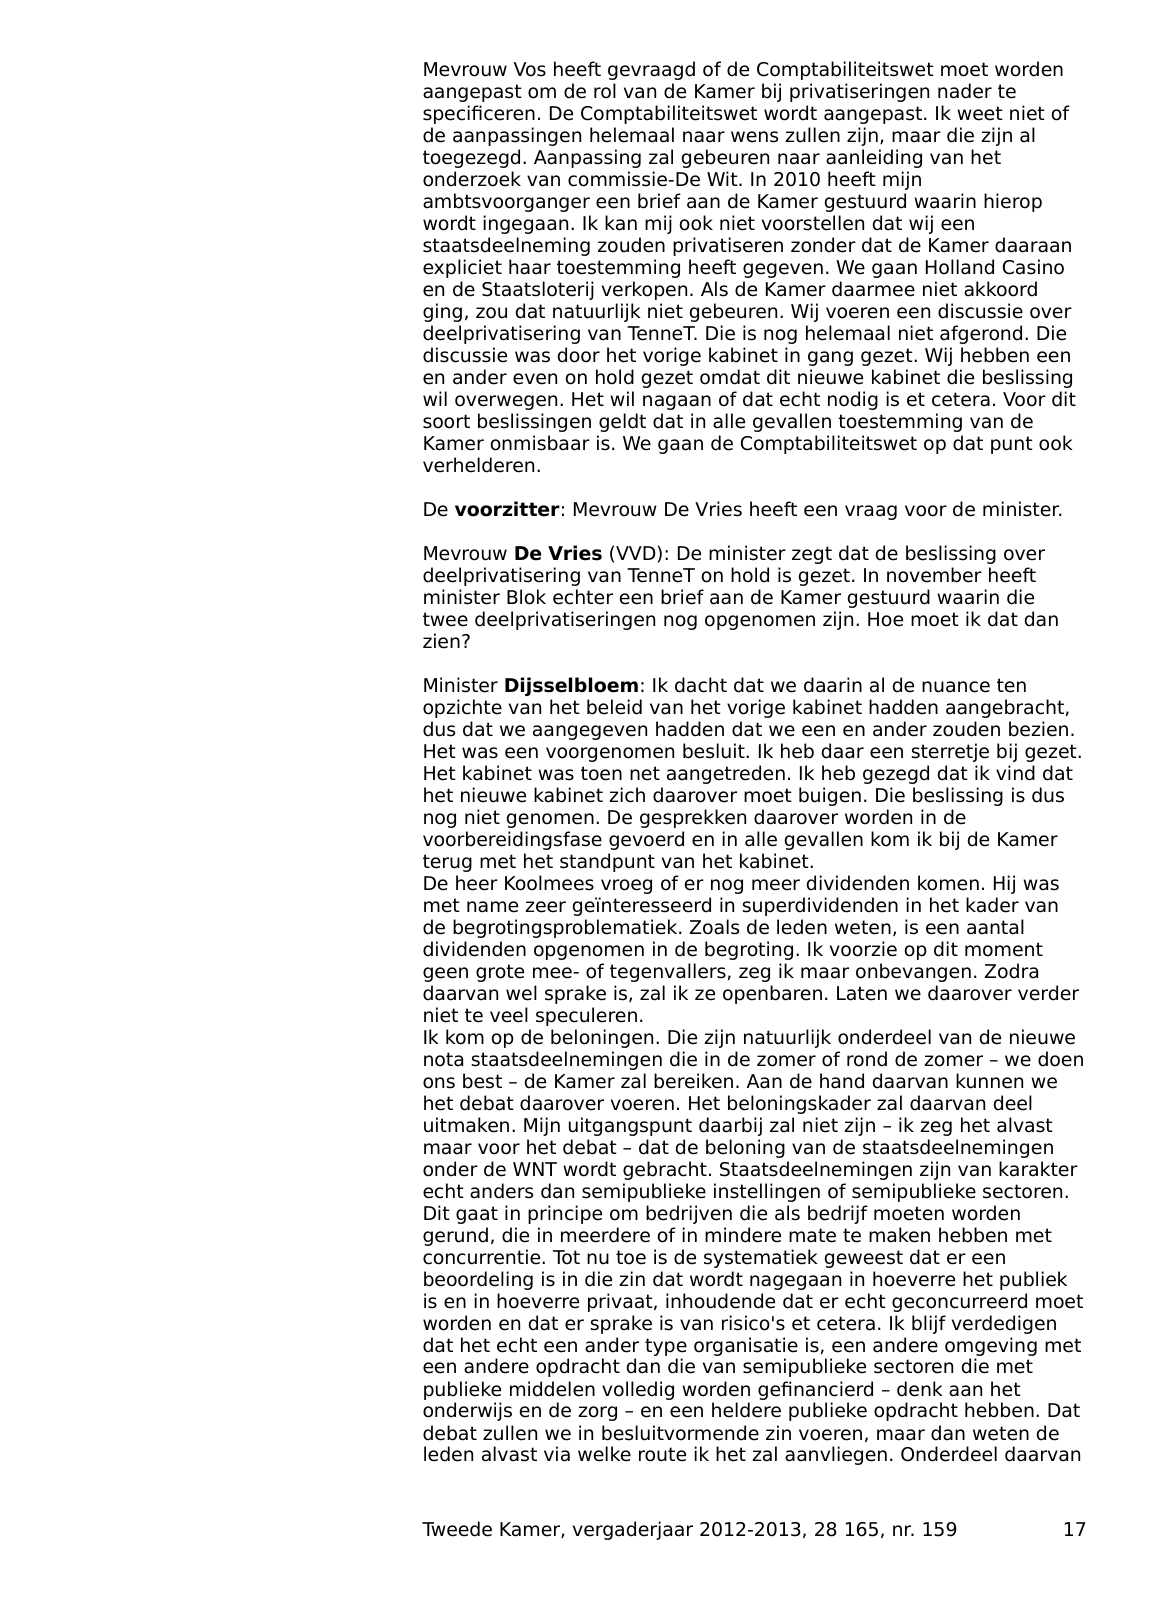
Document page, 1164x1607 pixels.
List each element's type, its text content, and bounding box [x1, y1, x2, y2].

text De voorzitter: Mevrouw De Vries heeft een vraag voor de minister. [422, 499, 1087, 521]
text Mevrouw Vos heeft gevraagd of de Comptabiliteitswet moet worden aangepast om de rol van de Kamer bij privatiseringen nader te specificeren. De Comptabiliteitswet wordt aangepast. Ik weet niet of de aanpassingen helemaal naar wens zullen zijn, maar die zijn al toegezegd. Aanpassing zal gebeuren naar aanleiding van het onderzoek van commissie-De Wit. In 2010 heeft mijn ambtsvoorganger een brief aan de Kamer gestuurd waarin hierop wordt ingegaan. Ik kan mij ook niet voorstellen dat wij een staatsdeelneming zouden privatiseren zonder dat de Kamer daaraan expliciet haar toestemming heeft gegeven. We gaan Holland Casino en de Staatsloterij verkopen. Als de Kamer daarmee niet akkoord ging, zou dat natuurlijk niet gebeuren. Wij voeren een discussie over deelprivatisering van TenneT. Die is nog helemaal niet afgerond. Die discussie was door het vorige kabinet in gang gezet. Wij hebben een en ander even on hold gezet omdat dit nieuwe kabinet die beslissing wil overwegen. Het wil nagaan of dat echt nodig is et cetera. Voor dit soort beslissingen geldt dat in alle gevallen toestemming van de Kamer onmisbaar is. We gaan de Comptabiliteitswet op dat punt ook verhelderen. [422, 59, 1087, 477]
text Ik kom op de beloningen. Die zijn natuurlijk onderdeel van de nieuwe nota staatsdeelnemingen die in de zomer of rond de zomer – we doen ons best – de Kamer zal bereiken. Aan de hand daarvan kunnen we het debat daarover voeren. Het beloningskader zal daarvan deel uitmaken. Mijn uitgangspunt daarbij zal niet zijn – ik zeg het alvast maar voor het debat – dat de beloning van de staatsdeelnemingen onder de WNT wordt gebracht. Staatsdeelnemingen zijn van karakter echt anders dan semipublieke instellingen of semipublieke sectoren. Dit gaat in principe om bedrijven die als bedrijf moeten worden gerund, die in meerdere of in mindere mate te maken hebben met concurrentie. Tot nu toe is de systematiek geweest dat er een beoordeling is in die zin dat wordt nagegaan in hoeverre het publiek is en in hoeverre privaat, inhoudende dat er echt geconcurreerd moet worden en dat er sprake is van risico's et cetera. Ik blijf verdedigen dat het echt een ander type organisatie is, een andere omgeving met een andere opdracht dan die van semipublieke sectoren die met publieke middelen volledig worden gefinancierd – denk aan het onderwijs en de zorg – en een heldere publieke opdracht hebben. Dat debat zullen we in besluitvormende zin voeren, maar dan weten de leden alvast via welke route ik het zal aanvliegen. Onderdeel daarvan [422, 1027, 1087, 1466]
text Minister Dijsselbloem: Ik dacht dat we daarin al de nuance ten opzichte van het beleid van het vorige kabinet hadden aangebracht, dus dat we aangegeven hadden dat we een en ander zouden bezien. Het was een voorgenomen besluit. Ik heb daar een sterretje bij gezet. Het kabinet was toen net aangetreden. Ik heb gezegd dat ik vind dat het nieuwe kabinet zich daarover moet buigen. Die beslissing is dus nog niet genomen. De gesprekken daarover worden in de voorbereidingsfase gevoerd en in alle gevallen kom ik bij de Kamer terug met het standpunt van het kabinet. [422, 675, 1087, 873]
text Mevrouw De Vries (VVD): De minister zegt dat de beslissing over deelprivatisering van TenneT on hold is gezet. In november heeft minister Blok echter een brief aan de Kamer gestuurd waarin die twee deelprivatiseringen nog opgenomen zijn. Hoe moet ik dat dan zien? [422, 543, 1087, 653]
text De heer Koolmees vroeg of er nog meer dividenden komen. Hij was met name zeer geïnteresseerd in superdividenden in het kader van de begrotingsproblematiek. Zoals de leden weten, is een aantal dividenden opgenomen in de begroting. Ik voorzie op dit moment geen grote mee- of tegenvallers, zeg ik maar onbevangen. Zodra daarvan wel sprake is, zal ik ze openbaren. Laten we daarover verder niet te veel speculeren. [422, 873, 1087, 1027]
